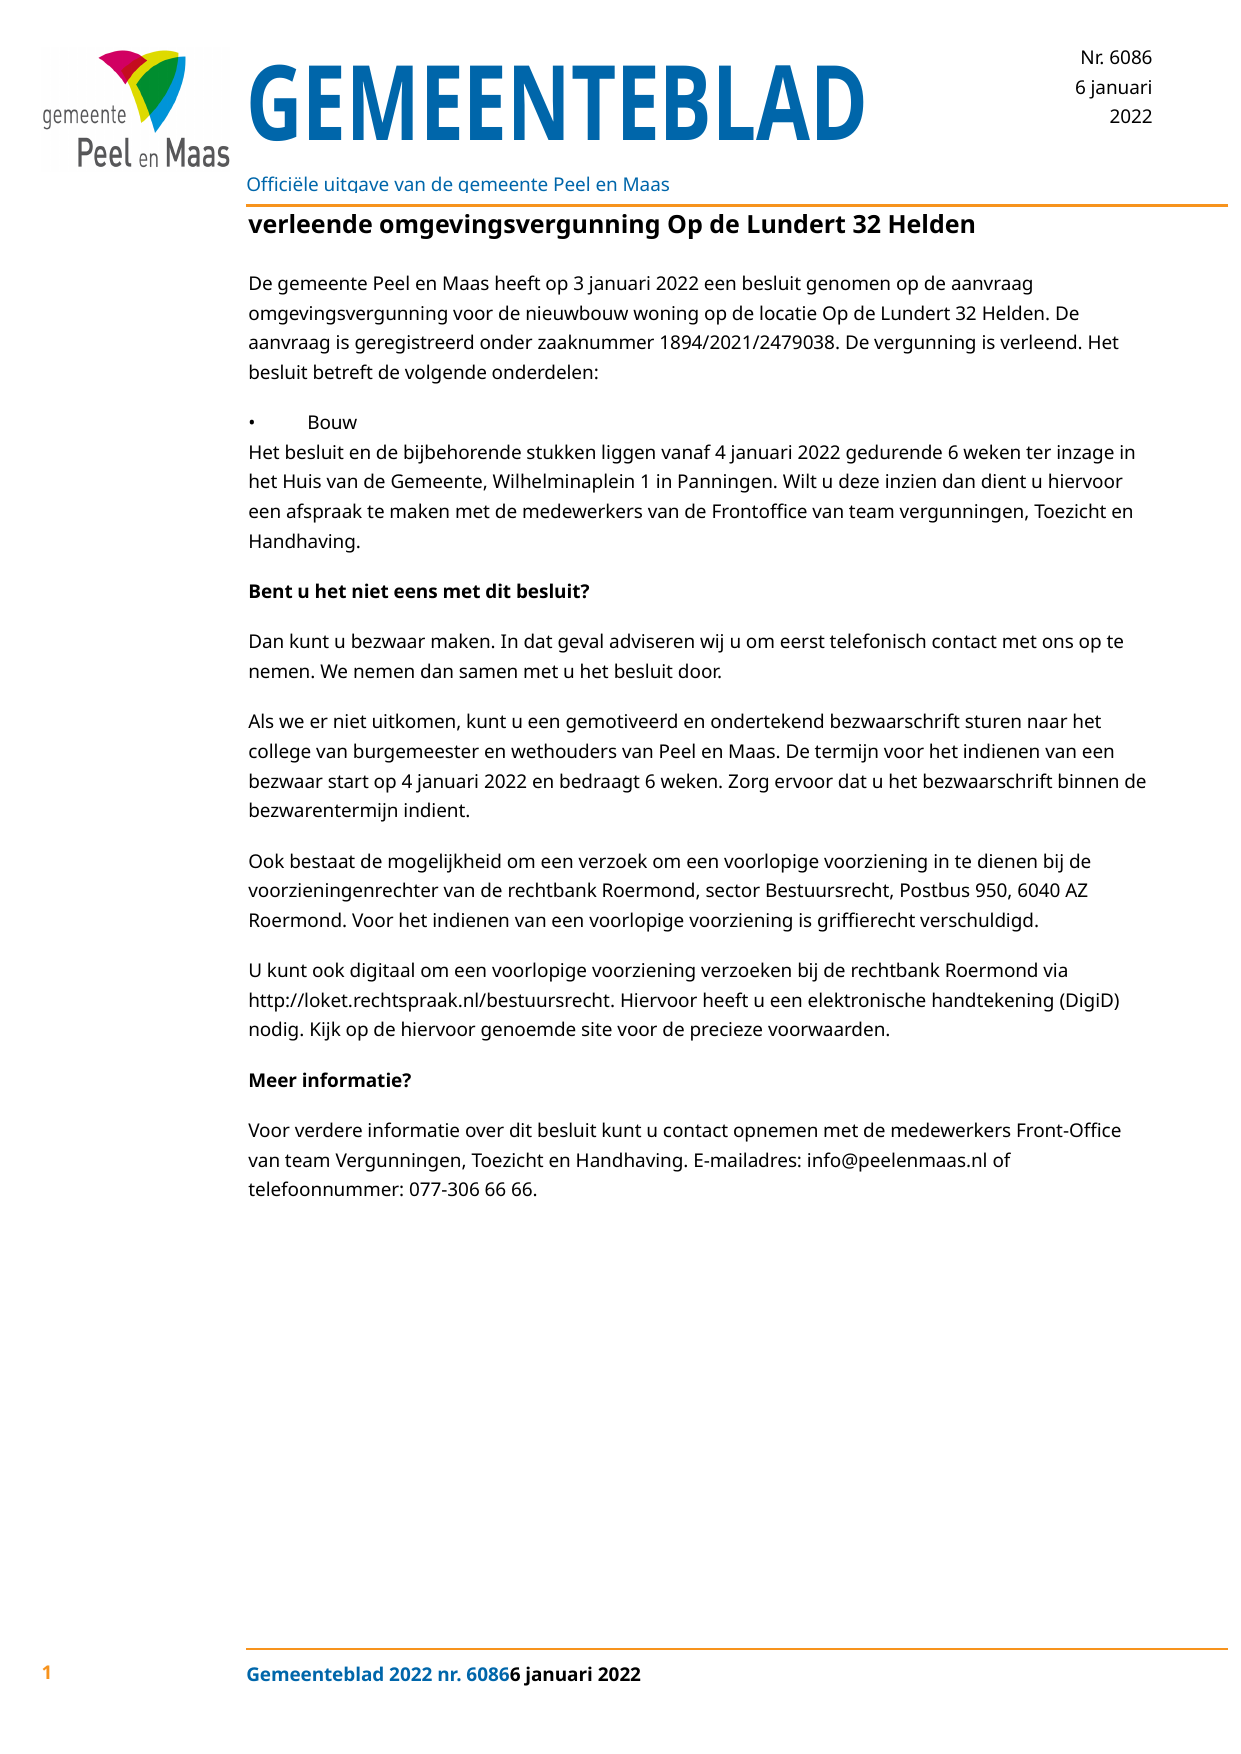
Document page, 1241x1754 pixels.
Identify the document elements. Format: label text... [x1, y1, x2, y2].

text Meer informatie? [248, 1067, 1152, 1093]
text Ook bestaat de mogelijkheid om een verzoek om een voorlopige voorziening in te dienen bij de voorzieningenrechter van de rechtbank Roermond, sector Bestuursrecht, Postbus 950, 6040 AZ Roermond. Voor het indienen van een voorlopige voorziening is griffierecht verschuldigd. [248, 848, 1152, 933]
text Dan kunt u bezwaar maken. In dat geval adviseren wij u om eerst telefonisch contact met ons op te nemen. We nemen dan samen met u het besluit door. [248, 629, 1152, 684]
text De gemeente Peel en Maas heeft op 3 januari 2022 een besluit genomen op de aanvraag omgevingsvergunning voor de nieuwbouw woning op de locatie Op de Lundert 32 Helden. De aanvraag is geregistreerd onder zaaknummer 1894/2021/2479038. De vergunning is verleend. Het besluit betreft de volgende onderdelen: [248, 270, 1152, 385]
text verleende omgevingsvergunning Op de Lundert 32 Helden [248, 207, 1152, 241]
text Bent u het niet eens met dit besluit? [248, 578, 1152, 604]
text Het besluit en de bijbehorende stukken liggen vanaf 4 januari 2022 gedurende 6 weken ter inzage in het Huis van de Gemeente, Wilhelminaplein 1 in Panningen. Wilt u deze inzien dan dient u hiervoor een afspraak te maken met de medewerkers van de Frontoffice van team vergunningen, Toezicht en Handhaving. [248, 439, 1152, 553]
text Voor verdere informatie over dit besluit kunt u contact opnemen met de medewerkers Front-Office van team Vergunningen, Toezicht en Handhaving. E-mailadres: info@peelenmaas.nl of telefoonnummer: 077-306 66 66. [248, 1117, 1152, 1202]
text Als we er niet uitkomen, kunt u een gemotiveerd en ondertekend bezwaarschrift sturen naar het college van burgemeester en wethouders van Peel en Maas. De termijn voor het indienen van een bezwaar start op 4 januari 2022 en bedraagt 6 weken. Zorg ervoor dat u het bezwaarschrift binnen de bezwarentermijn indient. [248, 709, 1152, 823]
picture [41, 47, 231, 172]
text U kunt ook digitaal om een voorlopige voorziening verzoeken bij de rechtbank Roermond via http://loket.rechtspraak.nl/bestuursrecht. Hiervoor heeft u een elektronische handtekening (DigiD) nodig. Kijk op de hiervoor genoemde site voor de precieze voorwaarden. [248, 957, 1152, 1042]
list Bouw [248, 409, 1152, 435]
